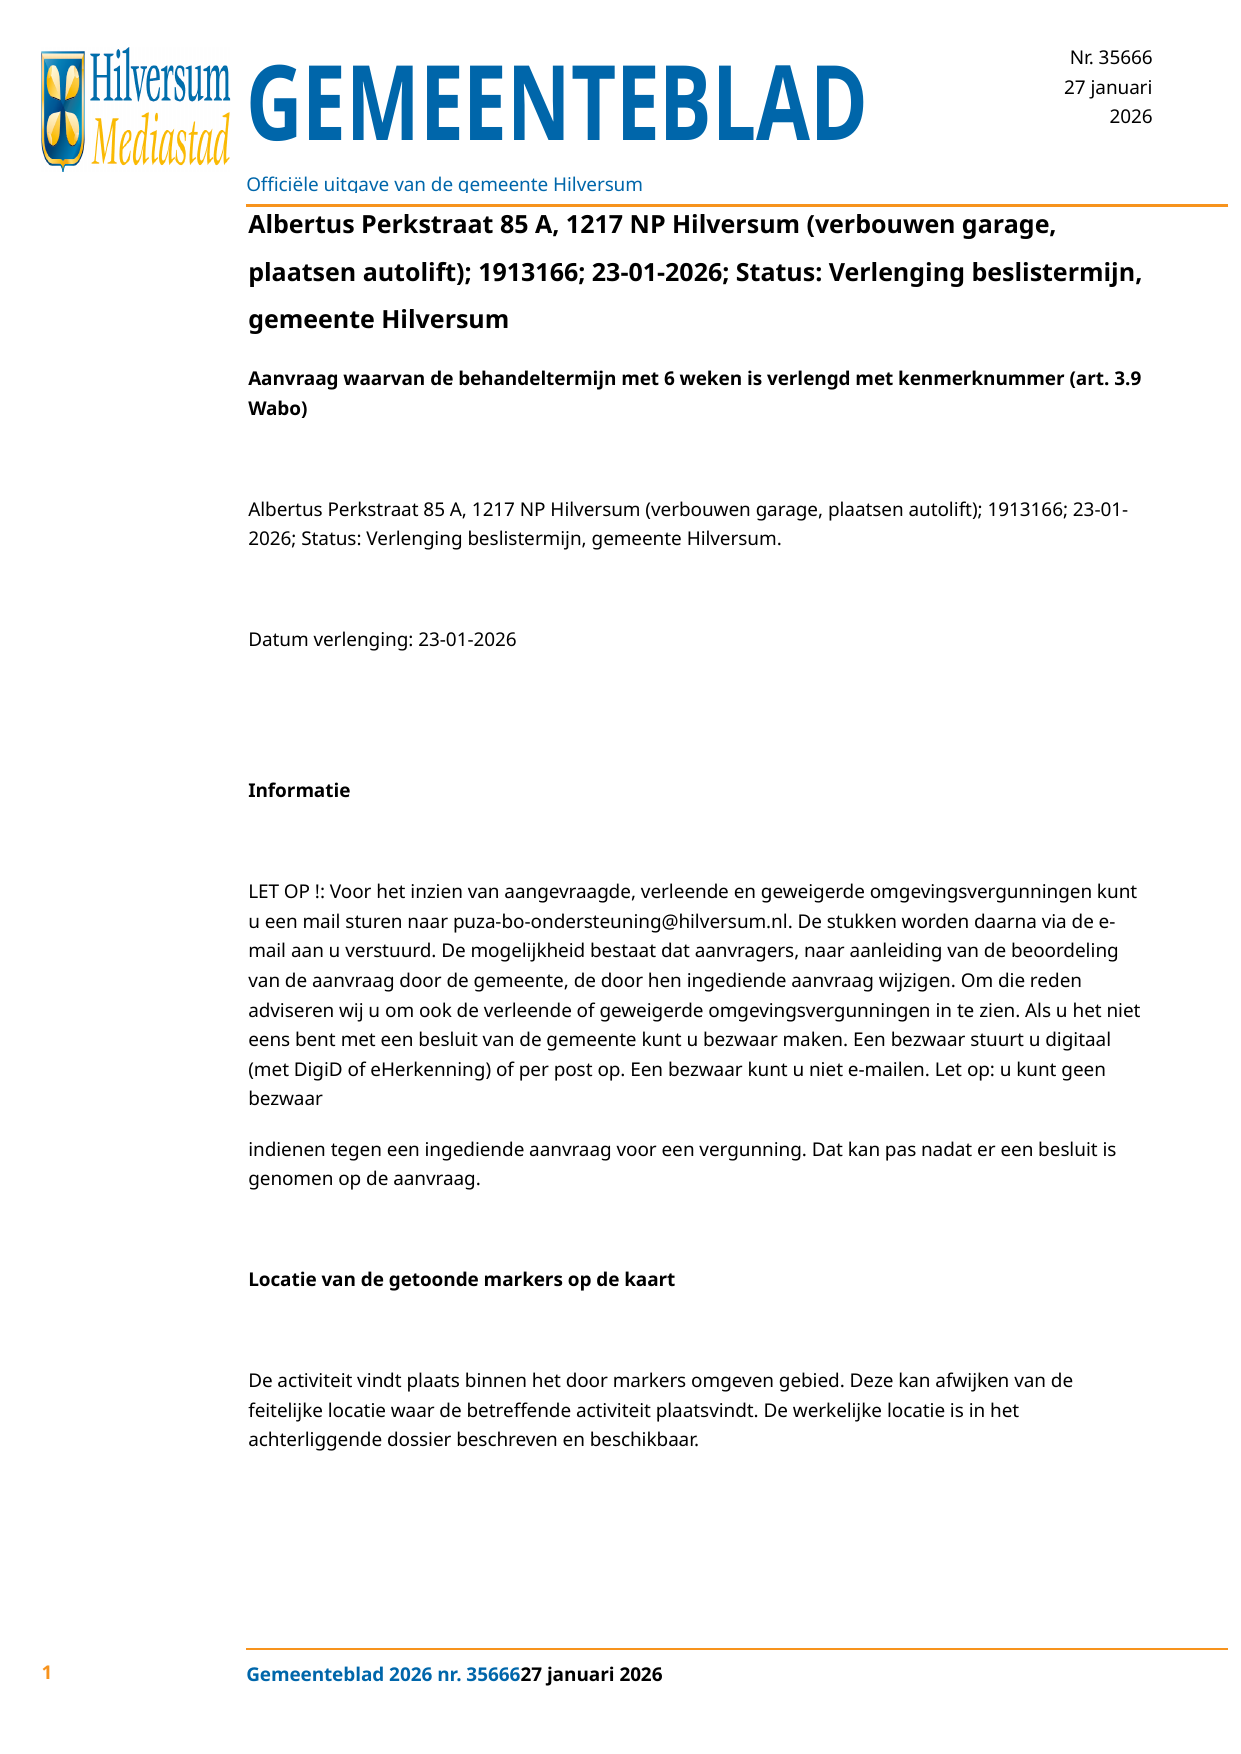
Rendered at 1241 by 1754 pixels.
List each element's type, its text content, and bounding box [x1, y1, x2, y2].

text Albertus Perkstraat 85 A, 1217 NP Hilversum (verbouwen garage, plaatsen autolift); 1913166; 23-01-2026; Status: Verlenging beslistermijn, gemeente Hilversum. [248, 496, 1152, 551]
text Aanvraag waarvan de behandeltermijn met 6 weken is verlengd met kenmerknummer (art. 3.9 Wabo) [248, 366, 1152, 421]
text LET OP !: Voor het inzien van aangevraagde, verleende en geweigerde omgevingsvergunningen kunt u een mail sturen naar puza-bo-ondersteuning@hilversum.nl. De stukken worden daarna via de e-mail aan u verstuurd. De mogelijkheid bestaat dat aanvragers, naar aanleiding van de beoordeling van de aanvraag door de gemeente, de door hen ingediende aanvraag wijzigen. Om die reden adviseren wij u om ook de verleende of geweigerde omgevingsvergunningen in te zien. Als u het niet eens bent met een besluit van de gemeente kunt u bezwaar maken. Een bezwaar stuurt u digitaal (met DigiD of eHerkenning) of per post op. Een bezwaar kunt u niet e-mailen. Let op: u kunt geen bezwaar [248, 878, 1152, 1111]
text Informatie [248, 778, 1152, 803]
text indienen tegen een ingediende aanvraag voor een vergunning. Dat kan pas nadat er een besluit is genomen op de aanvraag. [248, 1136, 1152, 1191]
picture [41, 47, 231, 172]
text Locatie van de getoonde markers op de kaart [248, 1266, 1152, 1292]
text Albertus Perkstraat 85 A, 1217 NP Hilversum (verbouwen garage, plaatsen autolift); 1913166; 23-01-2026; Status: Verlenging beslistermijn, gemeente Hilversum [248, 207, 1152, 336]
text De activiteit vindt plaats binnen het door markers omgeven gebied. Deze kan afwijken van de feitelijke locatie waar de betreffende activiteit plaatsvindt. De werkelijke locatie is in het achterliggende dossier beschreven en beschikbaar. [248, 1367, 1152, 1452]
text Datum verlenging: 23-01-2026 [248, 626, 1152, 652]
